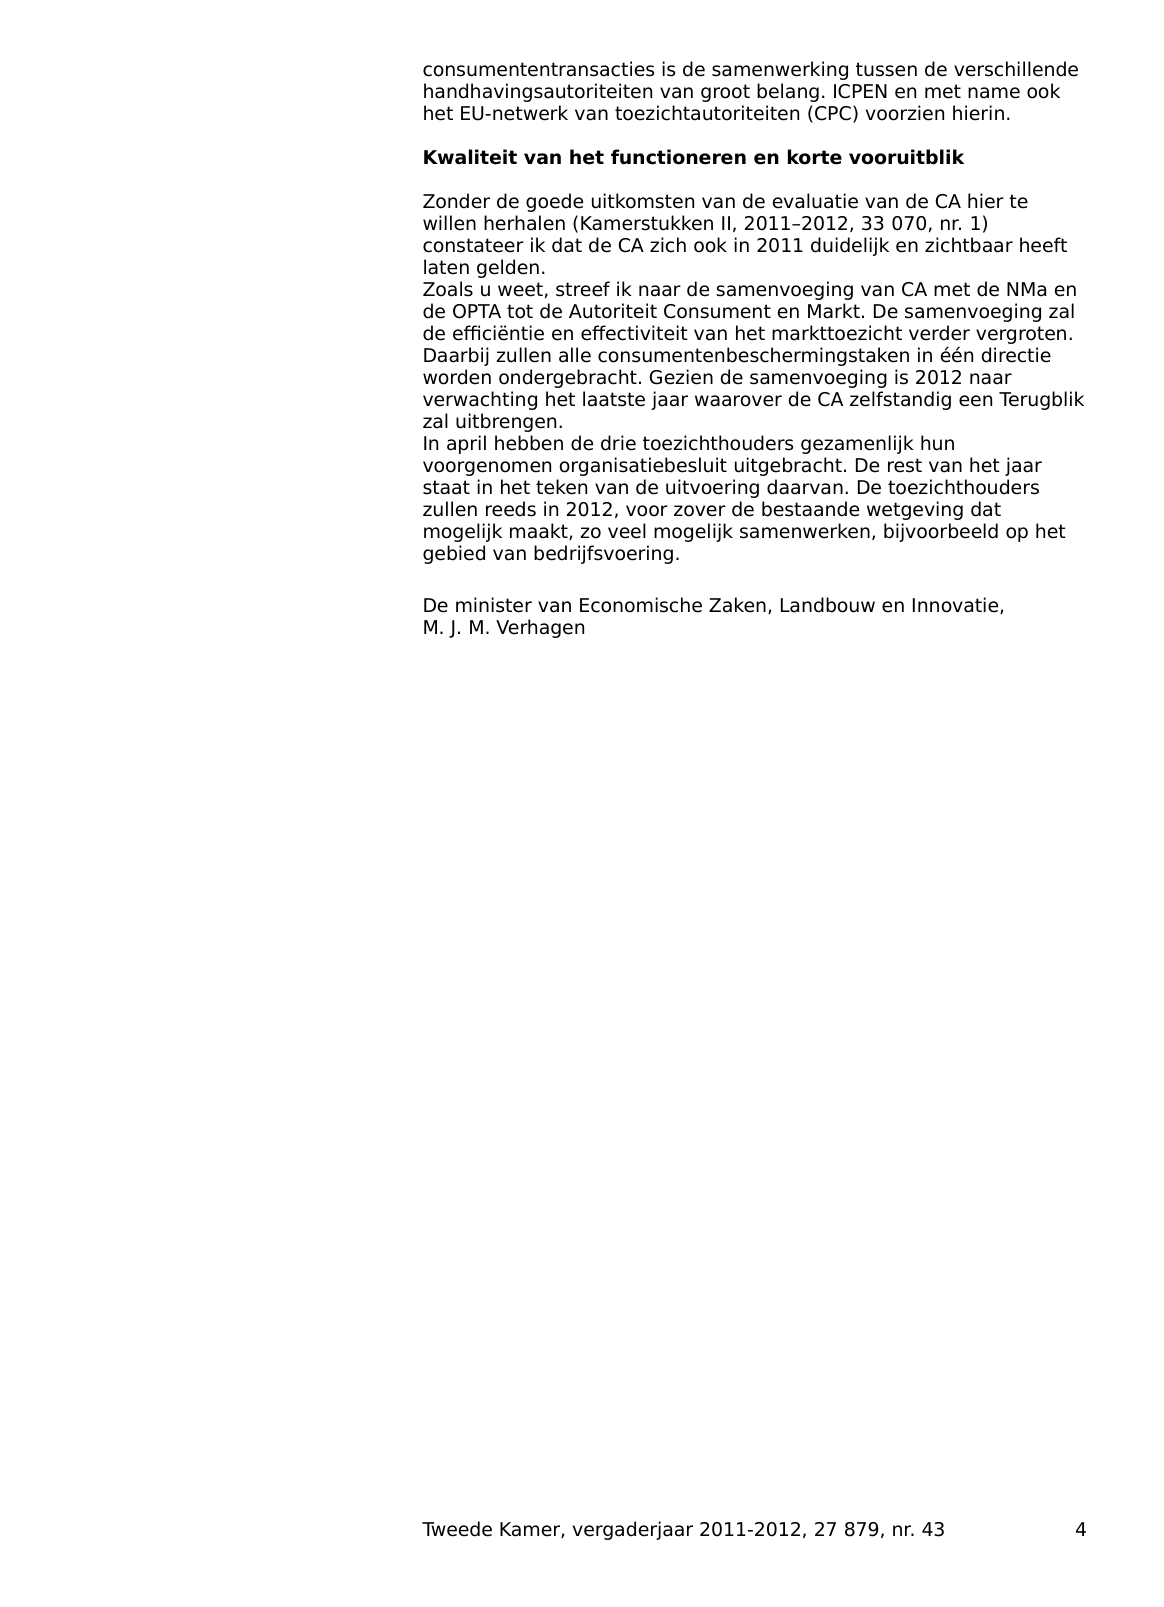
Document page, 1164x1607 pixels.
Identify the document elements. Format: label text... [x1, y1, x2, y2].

subtitle Kwaliteit van het functioneren en korte vooruitblik [422, 147, 1087, 169]
text consumententransacties is de samenwerking tussen de verschillende handhavingsautoriteiten van groot belang. ICPEN en met name ook het EU-netwerk van toezichtautoriteiten (CPC) voorzien hierin. [422, 59, 1087, 125]
text De minister van Economische Zaken, Landbouw en Innovatie, M. J. M. Verhagen [422, 595, 1087, 639]
text Zonder de goede uitkomsten van de evaluatie van de CA hier te willen herhalen (Kamerstukken II, 2011–2012, 33 070, nr. 1) constateer ik dat de CA zich ook in 2011 duidelijk en zichtbaar heeft laten gelden. [422, 191, 1087, 279]
text In april hebben de drie toezichthouders gezamenlijk hun voorgenomen organisatiebesluit uitgebracht. De rest van het jaar staat in het teken van de uitvoering daarvan. De toezichthouders zullen reeds in 2012, voor zover de bestaande wetgeving dat mogelijk maakt, zo veel mogelijk samenwerken, bijvoorbeeld op het gebied van bedrijfsvoering. [422, 433, 1087, 565]
text Zoals u weet, streef ik naar de samenvoeging van CA met de NMa en de OPTA tot de Autoriteit Consument en Markt. De samenvoeging zal de efficiëntie en effectiviteit van het markttoezicht verder vergroten. Daarbij zullen alle consumentenbeschermingstaken in één directie worden ondergebracht. Gezien de samenvoeging is 2012 naar verwachting het laatste jaar waarover de CA zelfstandig een Terugblik zal uitbrengen. [422, 279, 1087, 433]
